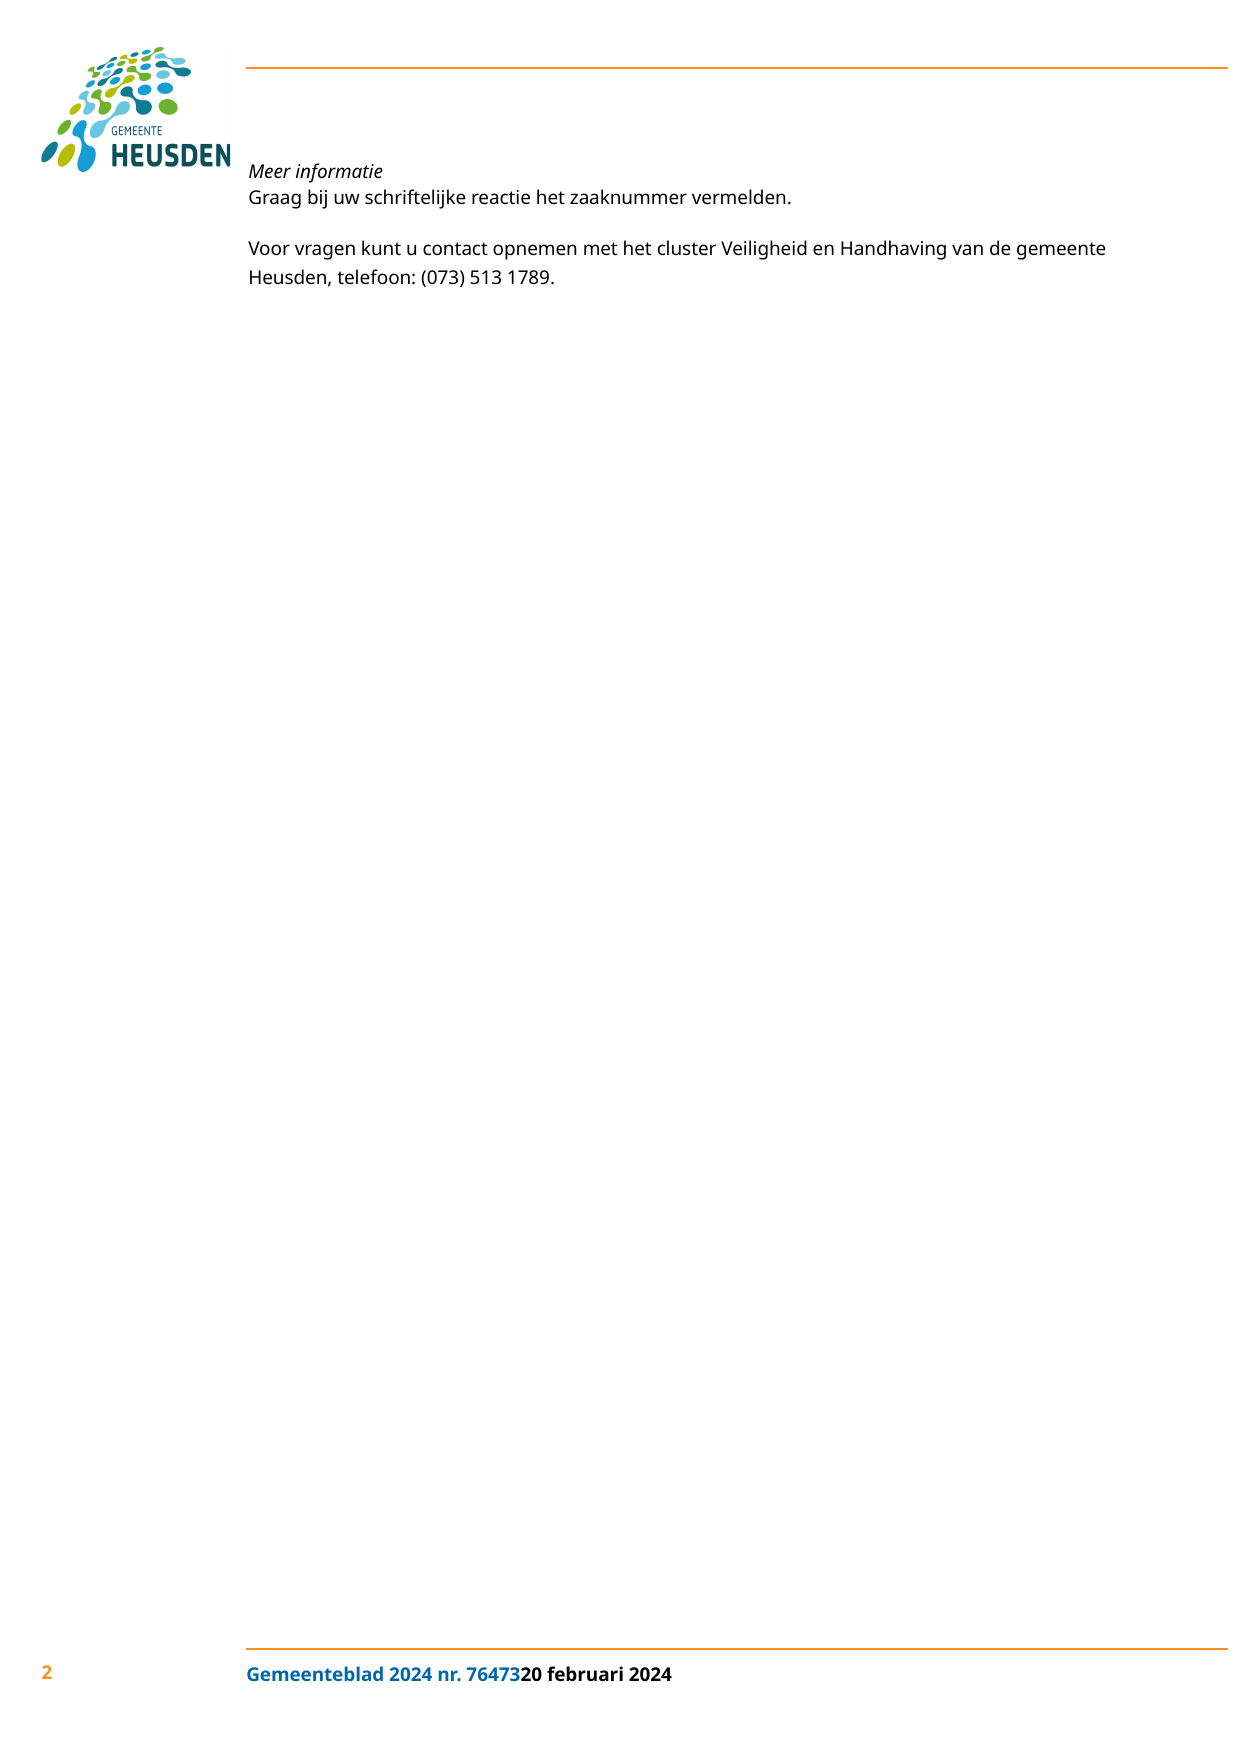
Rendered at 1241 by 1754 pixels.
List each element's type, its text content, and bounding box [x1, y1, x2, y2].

text Meer informatie [248, 159, 1152, 184]
picture [41, 47, 231, 172]
text Voor vragen kunt u contact opnemen met het cluster Veiligheid en Handhaving van de gemeente Heusden, telefoon: (073) 513 1789. [248, 235, 1152, 290]
text Graag bij uw schriftelijke reactie het zaaknummer vermelden. [248, 184, 1152, 210]
